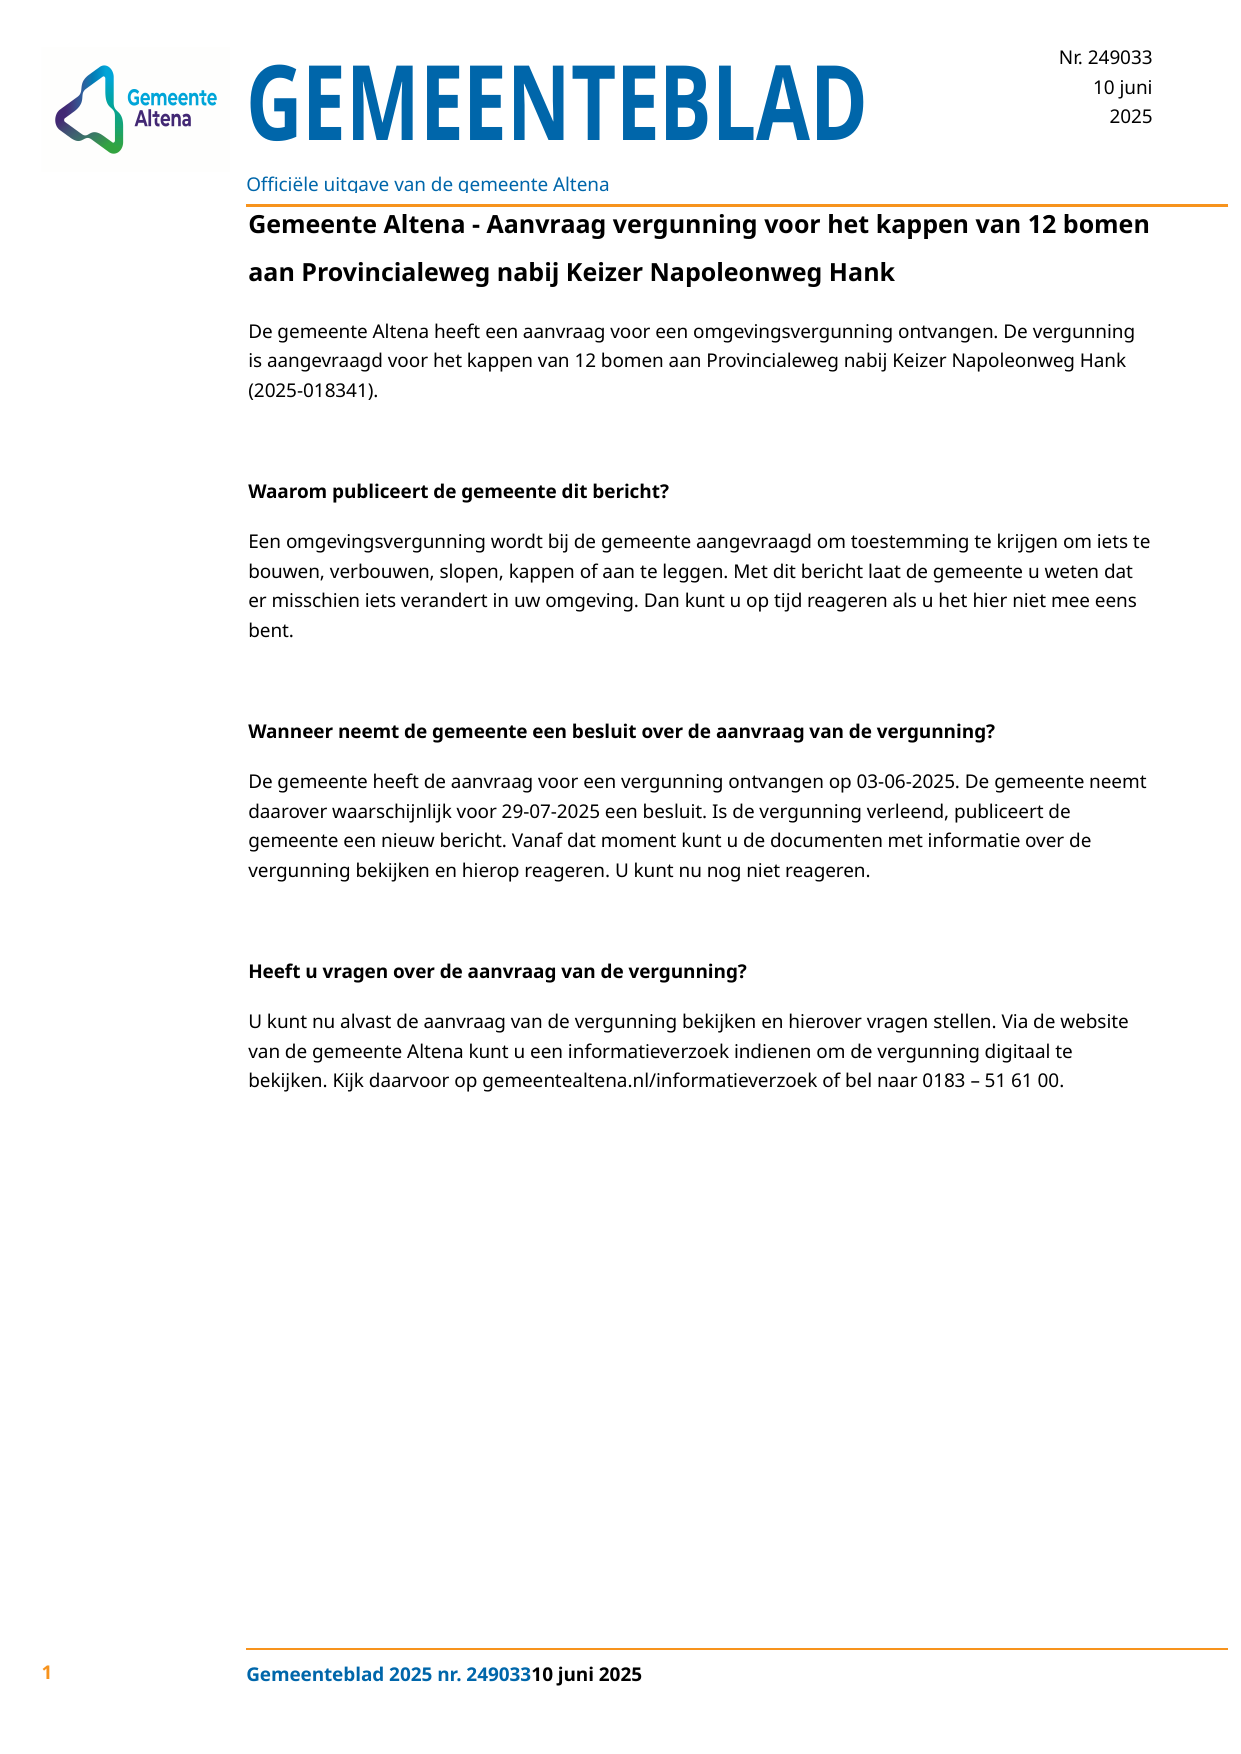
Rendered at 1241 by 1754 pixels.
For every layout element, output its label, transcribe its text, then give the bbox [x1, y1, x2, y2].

text De gemeente Altena heeft een aanvraag voor een omgevingsvergunning ontvangen. De vergunning is aangevraagd voor het kappen van 12 bomen aan Provincialeweg nabij Keizer Napoleonweg Hank (2025-018341). [248, 318, 1152, 403]
text Wanneer neemt de gemeente een besluit over de aanvraag van de vergunning? [248, 718, 1152, 744]
text De gemeente heeft de aanvraag voor een vergunning ontvangen op 03-06-2025. De gemeente neemt daarover waarschijnlijk voor 29-07-2025 een besluit. Is de vergunning verleend, publiceert de gemeente een nieuw bericht. Vanaf dat moment kunt u de documenten met informatie over de vergunning bekijken en hierop reageren. U kunt nu nog niet reageren. [248, 768, 1152, 883]
text Gemeente Altena - Aanvraag vergunning voor het kappen van 12 bomen aan Provincialeweg nabij Keizer Napoleonweg Hank [248, 207, 1152, 288]
text Een omgevingsvergunning wordt bij de gemeente aangevraagd om toestemming te krijgen om iets te bouwen, verbouwen, slopen, kappen of aan te leggen. Met dit bericht laat de gemeente u weten dat er misschien iets verandert in uw omgeving. Dan kunt u op tijd reageren als u het hier niet mee eens bent. [248, 528, 1152, 643]
text U kunt nu alvast de aanvraag van de vergunning bekijken en hierover vragen stellen. Via de website van de gemeente Altena kunt u een informatieverzoek indienen om de vergunning digitaal te bekijken. Kijk daarvoor op gemeentealtena.nl/informatieverzoek of bel naar 0183 – 51 61 00. [248, 1008, 1152, 1093]
text Waarom publiceert de gemeente dit bericht? [248, 478, 1152, 504]
text Heeft u vragen over de aanvraag van de vergunning? [248, 958, 1152, 984]
picture [41, 47, 231, 172]
